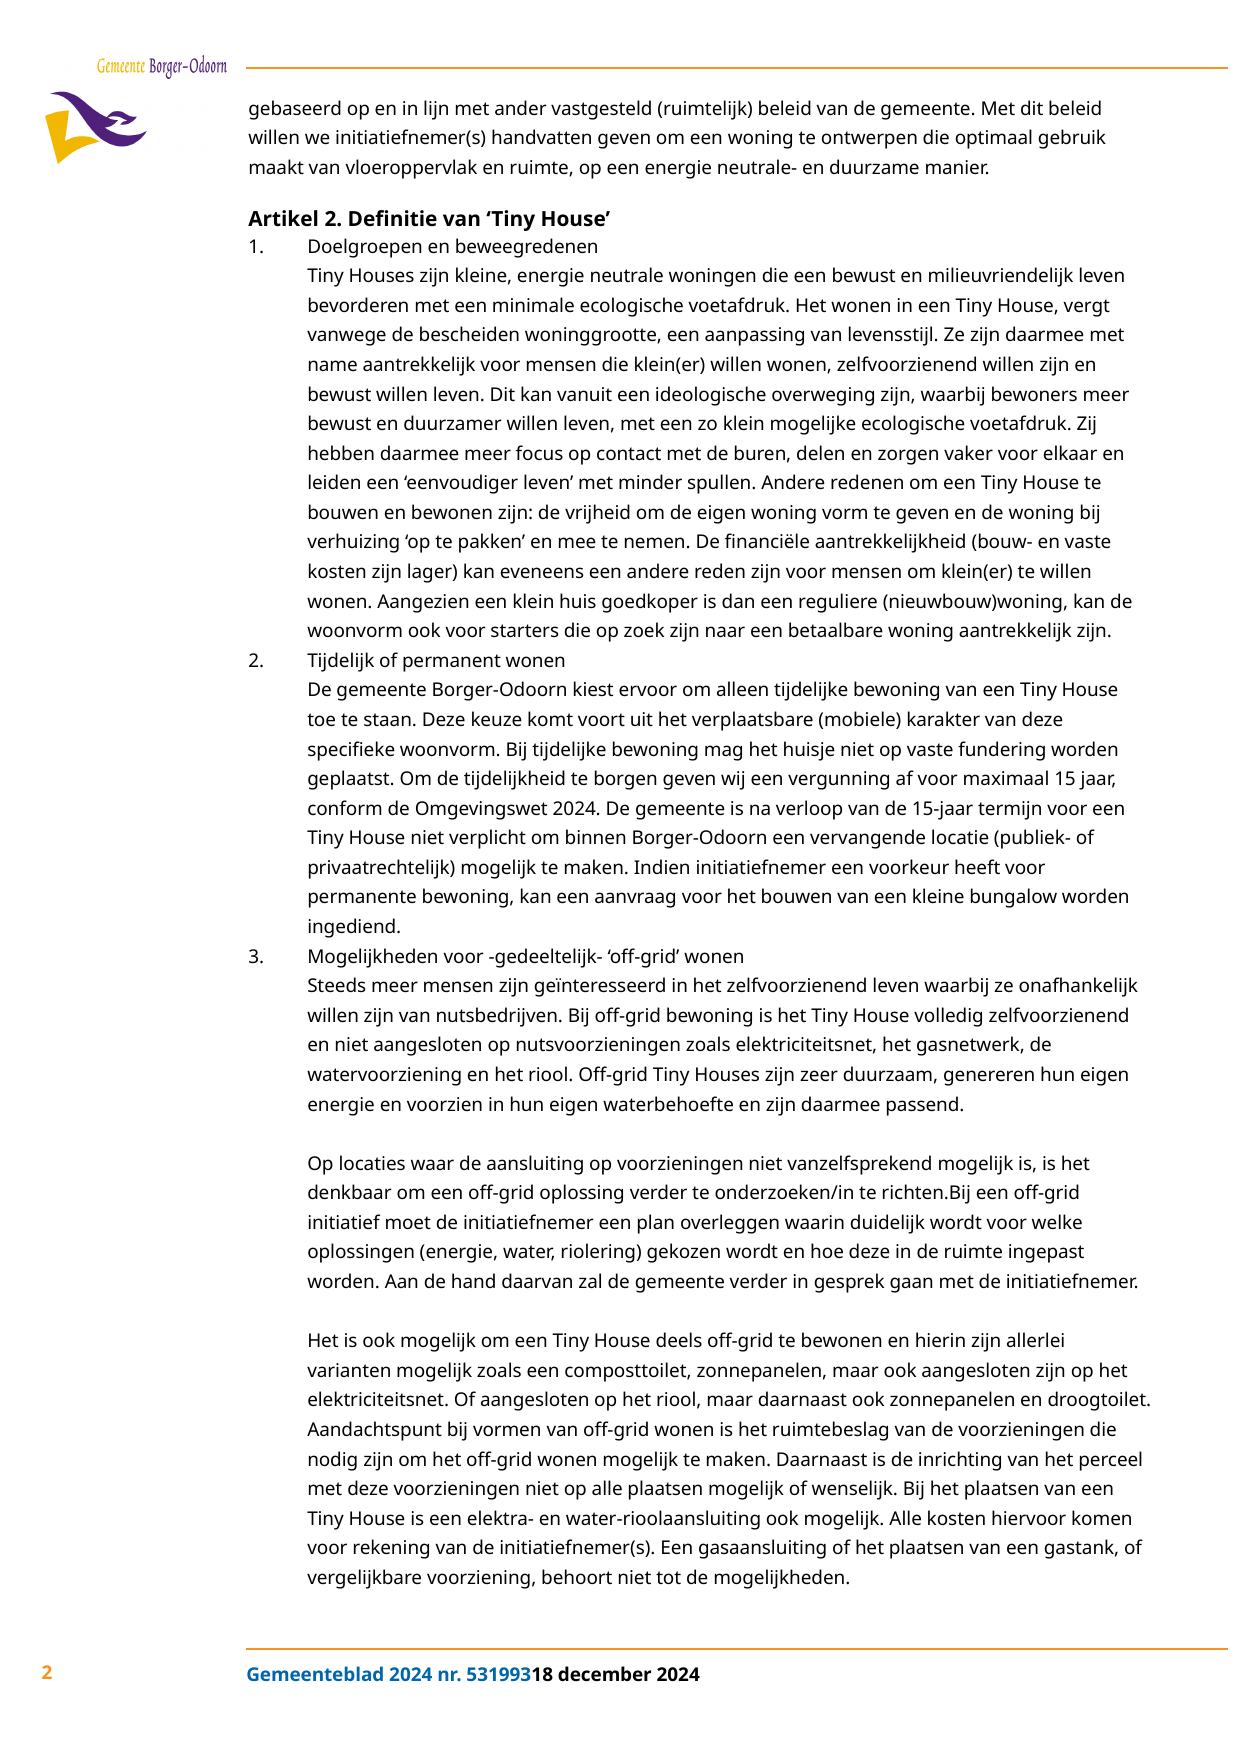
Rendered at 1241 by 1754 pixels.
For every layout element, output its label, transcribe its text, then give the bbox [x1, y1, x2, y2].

list Op locaties waar de aansluiting op voorzieningen niet vanzelfsprekend mogelijk is, is het denkbaar om een off-grid oplossing verder te onderzoeken/in te richten.Bij een off-grid initiatief moet de initiatiefnemer een plan overleggen waarin duidelijk wordt voor welke oplossingen (energie, water, riolering) gekozen wordt en hoe deze in de ruimte ingepast worden. Aan de hand daarvan zal de gemeente verder in gesprek gaan met de initiatiefnemer. [248, 1150, 1152, 1294]
list Tijdelijk of permanent wonen [248, 647, 1152, 673]
list De gemeente Borger-Odoorn kiest ervoor om alleen tijdelijke bewoning van een Tiny House toe te staan. Deze keuze komt voort uit het verplaatsbare (mobiele) karakter van deze specifieke woonvorm. Bij tijdelijke bewoning mag het huisje niet op vaste fundering worden geplaatst. Om de tijdelijkheid te borgen geven wij een vergunning af voor maximaal 15 jaar, conform de Omgevingswet 2024. De gemeente is na verloop van de 15-jaar termijn voor een Tiny House niet verplicht om binnen Borger-Odoorn een vervangende locatie (publiek- of privaatrechtelijk) mogelijk te maken. Indien initiatiefnemer een voorkeur heeft voor permanente bewoning, kan een aanvraag voor het bouwen van een kleine bungalow worden ingediend. [248, 677, 1152, 939]
text gebaseerd op en in lijn met ander vastgesteld (ruimtelijk) beleid van de gemeente. Met dit beleid willen we initiatiefnemer(s) handvatten geven om een woning te ontwerpen die optimaal gebruik maakt van vloeroppervlak en ruimte, op een energie neutrale- en duurzame manier. [248, 95, 1152, 180]
list Het is ook mogelijk om een Tiny House deels off-grid te bewonen en hierin zijn allerlei varianten mogelijk zoals een composttoilet, zonnepanelen, maar ook aangesloten zijn op het elektriciteitsnet. Of aangesloten op het riool, maar daarnaast ook zonnepanelen en droogtoilet. Aandachtspunt bij vormen van off-grid wonen is het ruimtebeslag van de voorzieningen die nodig zijn om het off-grid wonen mogelijk te maken. Daarnaast is de inrichting van het perceel met deze voorzieningen niet op alle plaatsen mogelijk of wenselijk. Bij het plaatsen van een Tiny House is een elektra- en water-rioolaansluiting ook mogelijk. Alle kosten hiervoor komen voor rekening van de initiatiefnemer(s). Een gasaansluiting of het plaatsen van een gastank, of vergelijkbare voorziening, behoort niet tot de mogelijkheden. [248, 1327, 1152, 1590]
list Steeds meer mensen zijn geïnteresseerd in het zelfvoorzienend leven waarbij ze onafhankelijk willen zijn van nutsbedrijven. Bij off-grid bewoning is het Tiny House volledig zelfvoorzienend en niet aangesloten op nutsvoorzieningen zoals elektriciteitsnet, het gasnetwerk, de watervoorziening en het riool. Off-grid Tiny Houses zijn zeer duurzaam, genereren hun eigen energie en voorzien in hun eigen waterbehoefte en zijn daarmee passend. [248, 972, 1152, 1116]
list Tiny Houses zijn kleine, energie neutrale woningen die een bewust en milieuvriendelijk leven bevorderen met een minimale ecologische voetafdruk. Het wonen in een Tiny House, vergt vanwege de bescheiden woninggrootte, een aanpassing van levensstijl. Ze zijn daarmee met name aantrekkelijk voor mensen die klein(er) willen wonen, zelfvoorzienend willen zijn en bewust willen leven. Dit kan vanuit een ideologische overweging zijn, waarbij bewoners meer bewust en duurzamer willen leven, met een zo klein mogelijke ecologische voetafdruk. Zij hebben daarmee meer focus op contact met de buren, delen en zorgen vaker voor elkaar en leiden een ‘eenvoudiger leven’ met minder spullen. Andere redenen om een Tiny House te bouwen en bewonen zijn: de vrijheid om de eigen woning vorm te geven en de woning bij verhuizing ‘op te pakken’ en mee te nemen. De financiële aantrekkelijkheid (bouw- en vaste kosten zijn lager) kan eveneens een andere reden zijn voor mensen om klein(er) te willen wonen. Aangezien een klein huis goedkoper is dan een reguliere (nieuwbouw)woning, kan de woonvorm ook voor starters die op zoek zijn naar een betaalbare woning aantrekkelijk zijn. [248, 262, 1152, 643]
list Mogelijkheden voor -gedeeltelijk- ‘off-grid’ wonen [248, 943, 1152, 968]
list Doelgroepen en beweegredenen [248, 233, 1152, 258]
text Artikel 2. Definitie van ‘Tiny House’ [248, 204, 1152, 233]
picture [41, 47, 231, 172]
